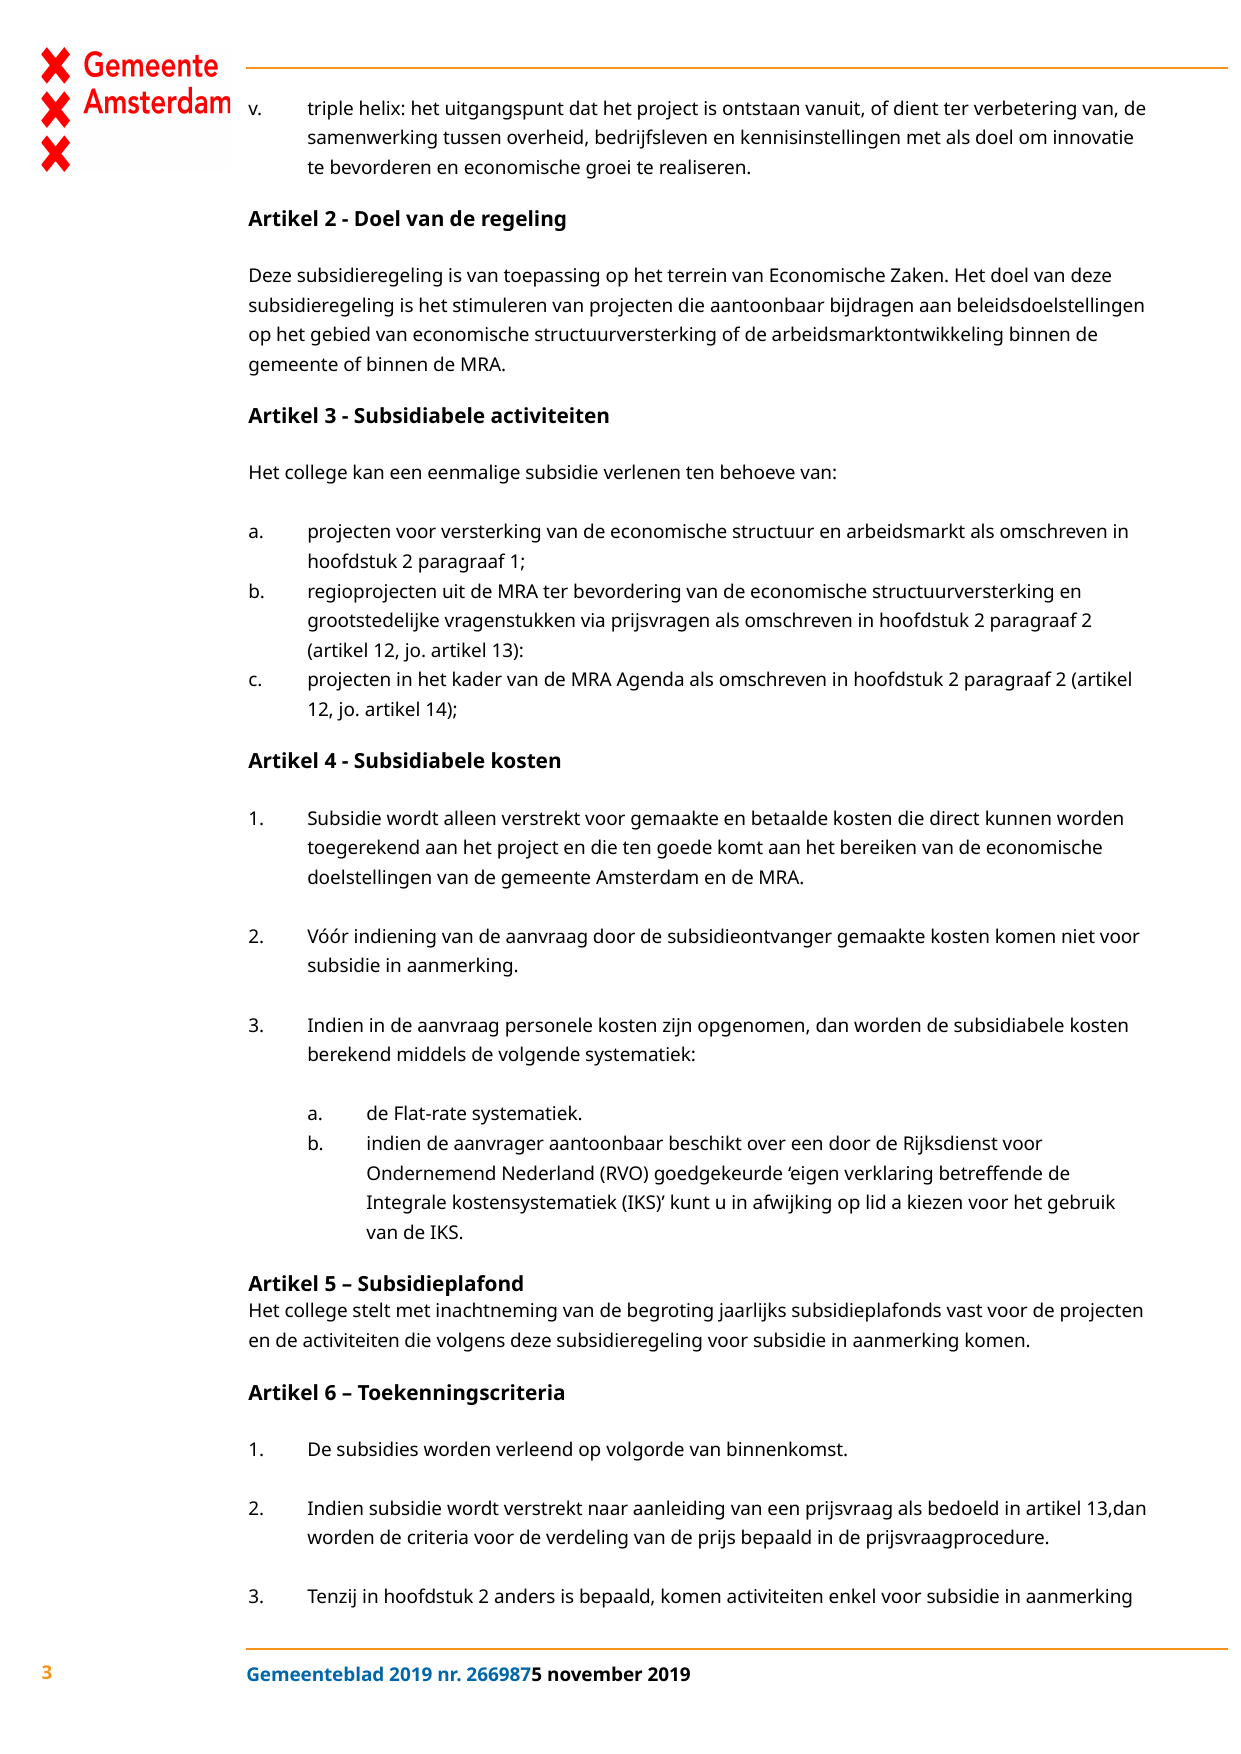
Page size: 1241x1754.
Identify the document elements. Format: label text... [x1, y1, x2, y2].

text Artikel 4 - Subsidiabele kosten [248, 747, 1152, 775]
list Indien subsidie wordt verstrekt naar aanleiding van een prijsvraag als bedoeld in artikel 13,dan worden de criteria voor de verdeling van de prijs bepaald in de prijsvraagprocedure. [248, 1495, 1152, 1550]
text Deze subsidieregeling is van toepassing op het terrein van Economische Zaken. Het doel van deze subsidieregeling is het stimuleren van projecten die aantoonbaar bijdragen aan beleidsdoelstellingen op het gebied van economische structuurversterking of de arbeidsmarktontwikkeling binnen de gemeente of binnen de MRA. [248, 262, 1152, 377]
text Artikel 3 - Subsidiabele activiteiten [248, 402, 1152, 430]
list projecten in het kader van de MRA Agenda als omschreven in hoofdstuk 2 paragraaf 2 (artikel 12, jo. artikel 14); [248, 667, 1152, 722]
text Het college kan een eenmalige subsidie verlenen ten behoeve van: [248, 459, 1152, 485]
text Het college stelt met inachtneming van de begroting jaarlijks subsidieplafonds vast voor de projecten en de activiteiten die volgens deze subsidieregeling voor subsidie in aanmerking komen. [248, 1298, 1152, 1353]
text Artikel 6 – Toekenningscriteria [248, 1378, 1152, 1406]
list Tenzij in hoofdstuk 2 anders is bepaald, komen activiteiten enkel voor subsidie in aanmerking [248, 1584, 1152, 1609]
list projecten voor versterking van de economische structuur en arbeidsmarkt als omschreven in hoofdstuk 2 paragraaf 1; [248, 519, 1152, 574]
text Artikel 2 - Doel van de regeling [248, 204, 1152, 233]
picture [41, 47, 231, 172]
list De subsidies worden verleend op volgorde van binnenkomst. [248, 1436, 1152, 1461]
list regioprojecten uit de MRA ter bevordering van de economische structuurversterking en grootstedelijke vragenstukken via prijsvragen als omschreven in hoofdstuk 2 paragraaf 2 (artikel 12, jo. artikel 13): [248, 578, 1152, 663]
list Subsidie wordt alleen verstrekt voor gemaakte en betaalde kosten die direct kunnen worden toegerekend aan het project en die ten goede komt aan het bereiken van de economische doelstellingen van de gemeente Amsterdam en de MRA. [248, 805, 1152, 889]
list triple helix: het uitgangspunt dat het project is ontstaan vanuit, of dient ter verbetering van, de samenwerking tussen overheid, bedrijfsleven en kennisinstellingen met als doel om innovatie te bevorderen en economische groei te realiseren. [248, 95, 1152, 180]
list de Flat-rate systematiek. [307, 1101, 1152, 1126]
list Indien in de aanvraag personele kosten zijn opgenomen, dan worden de subsidiabele kosten berekend middels de volgende systematiek: [248, 1012, 1152, 1067]
list indien de aanvrager aantoonbaar beschikt over een door de Rijksdienst voor Ondernemend Nederland (RVO) goedgekeurde ‘eigen verklaring betreffende de Integrale kostensystematiek (IKS)’ kunt u in afwijking op lid a kiezen voor het gebruik van de IKS. [307, 1130, 1152, 1244]
list Vóór indiening van de aanvraag door de subsidieontvanger gemaakte kosten komen niet voor subsidie in aanmerking. [248, 923, 1152, 978]
text Artikel 5 – Subsidieplafond [248, 1269, 1152, 1298]
